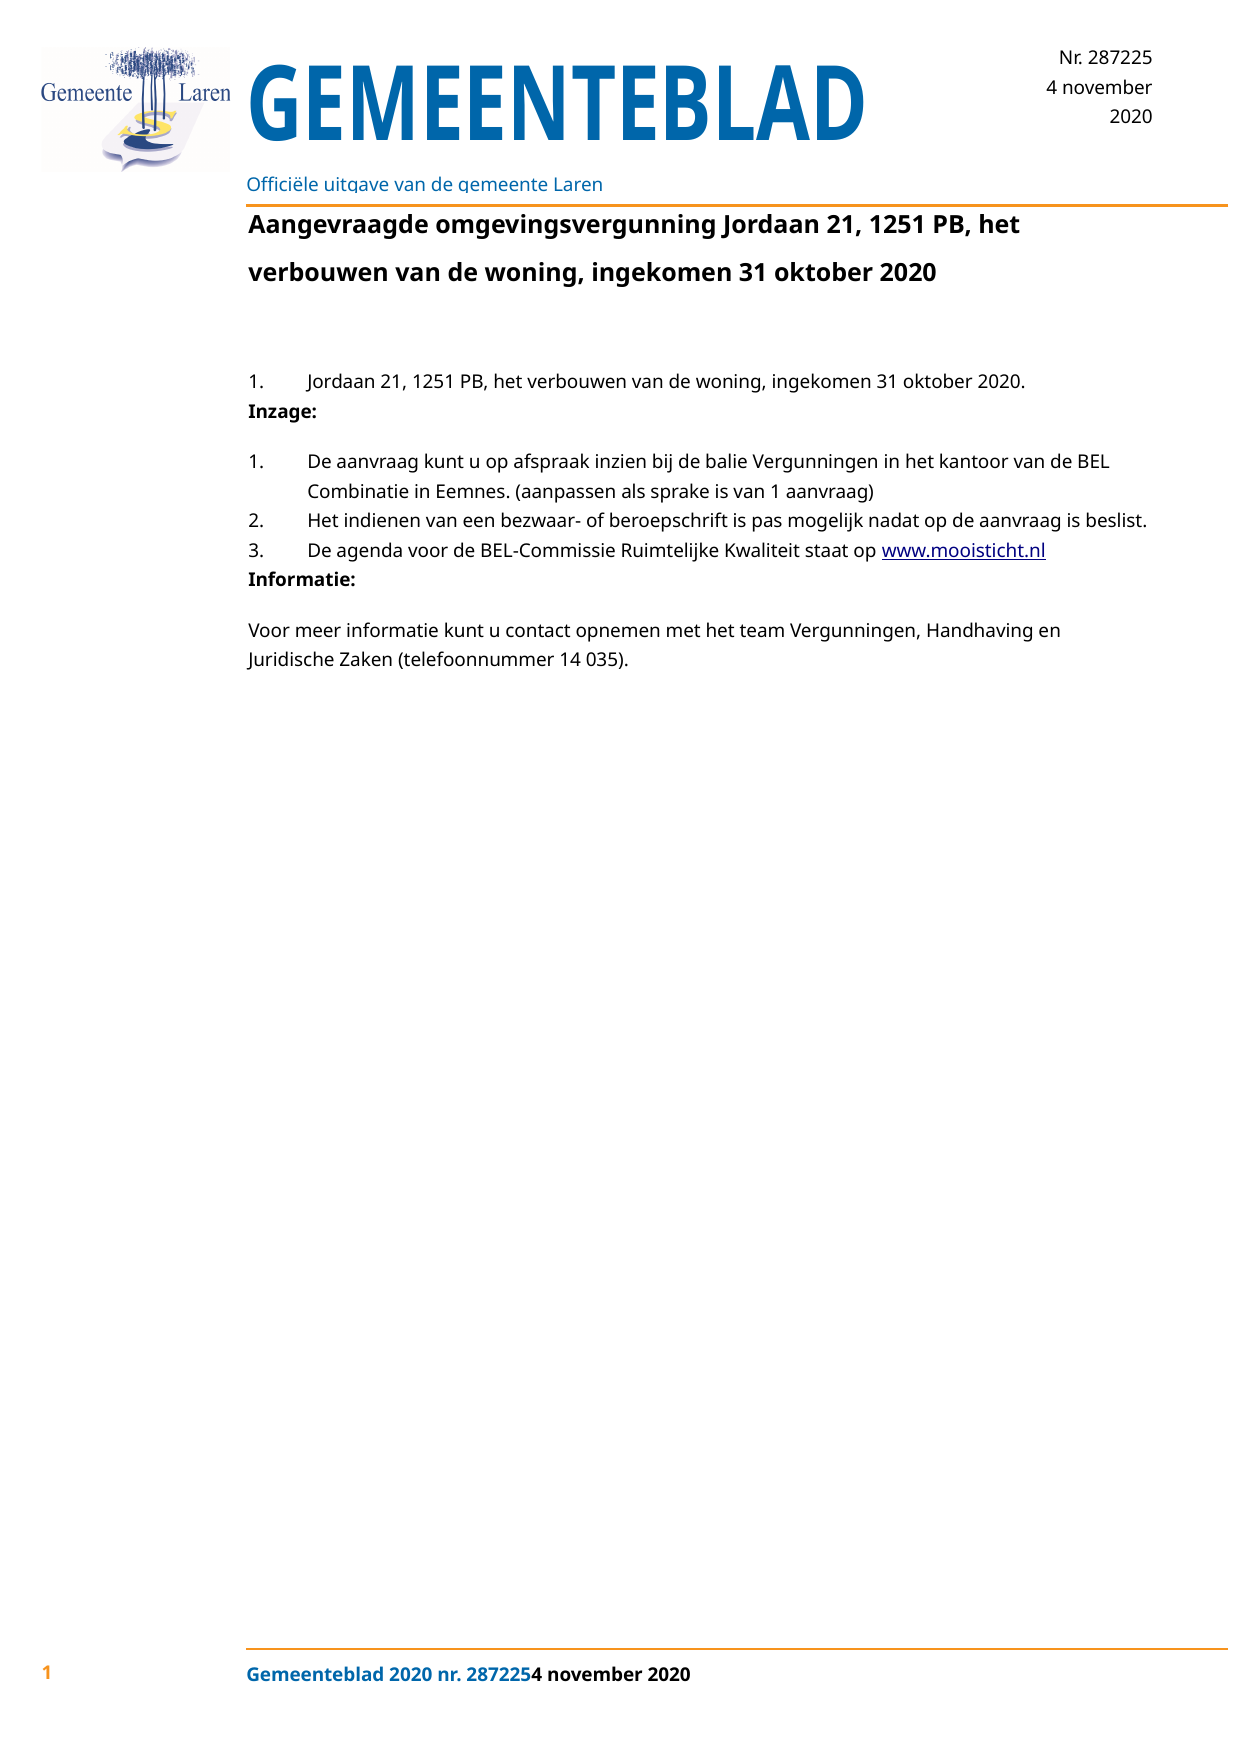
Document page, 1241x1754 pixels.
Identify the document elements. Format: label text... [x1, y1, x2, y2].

list De agenda voor de BEL-Commissie Ruimtelijke Kwaliteit staat op www.mooisticht.nl [248, 537, 1152, 563]
list De aanvraag kunt u op afspraak inzien bij de balie Vergunningen in het kantoor van de BEL Combinatie in Eemnes. (aanpassen als sprake is van 1 aanvraag) [248, 448, 1152, 504]
text Inzage: [248, 398, 1152, 424]
text Informatie: [248, 567, 1152, 592]
list Het indienen van een bezwaar- of beroepschrift is pas mogelijk nadat op de aanvraag is beslist. [248, 507, 1152, 533]
text Aangevraagde omgevingsvergunning Jordaan 21, 1251 PB, het verbouwen van de woning, ingekomen 31 oktober 2020 [248, 207, 1152, 288]
picture [41, 47, 231, 172]
text Voor meer informatie kunt u contact opnemen met het team Vergunningen, Handhaving en Juridische Zaken (telefoonnummer 14 035). [248, 617, 1152, 672]
list Jordaan 21, 1251 PB, het verbouwen van de woning, ingekomen 31 oktober 2020. [248, 368, 1152, 394]
